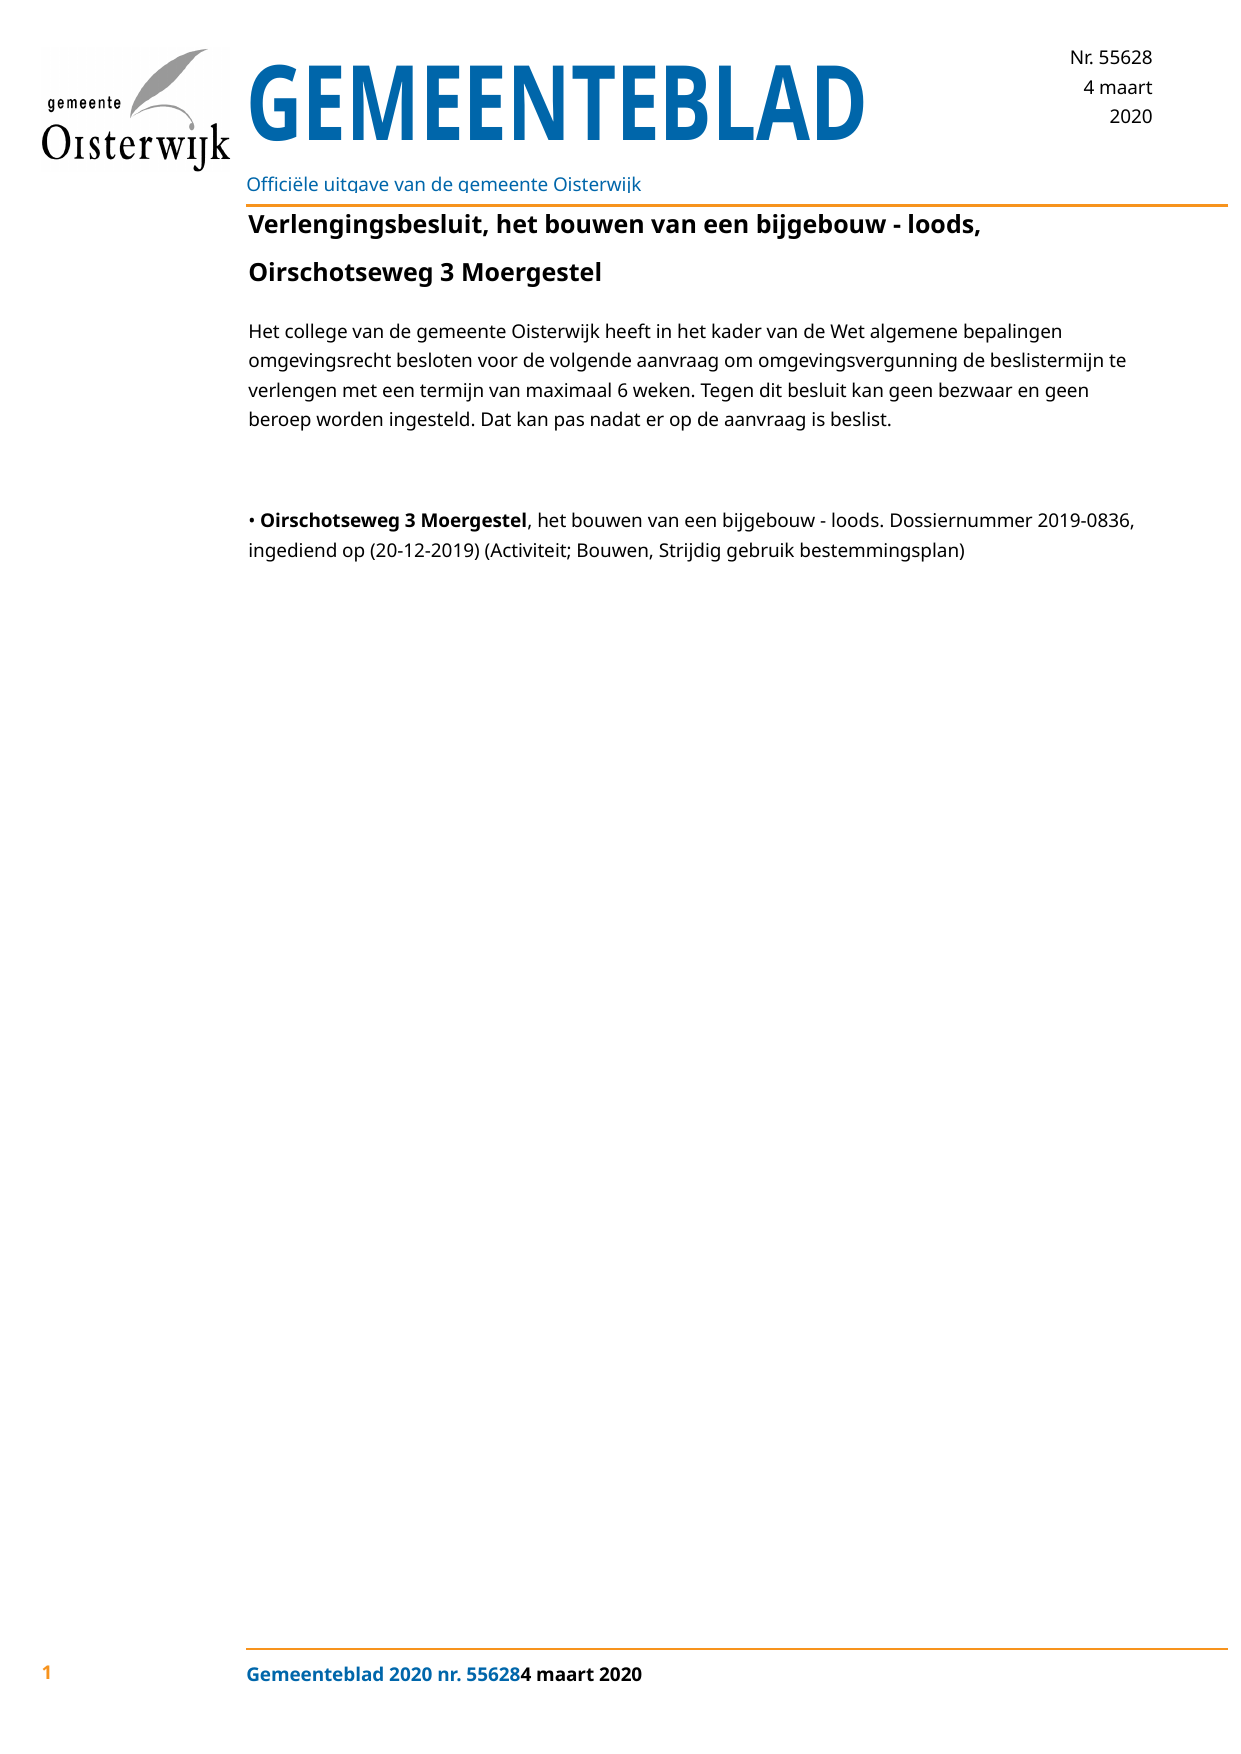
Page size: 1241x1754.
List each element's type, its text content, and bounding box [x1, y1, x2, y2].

text Het college van de gemeente Oisterwijk heeft in het kader van de Wet algemene bepalingen omgevingsrecht besloten voor de volgende aanvraag om omgevingsvergunning de beslistermijn te verlengen met een termijn van maximaal 6 weken. Tegen dit besluit kan geen bezwaar en geen beroep worden ingesteld. Dat kan pas nadat er op de aanvraag is beslist. [248, 318, 1152, 432]
text Verlengingsbesluit, het bouwen van een bijgebouw - loods, Oirschotseweg 3 Moergestel [248, 207, 1152, 288]
text • Oirschotseweg 3 Moergestel, het bouwen van een bijgebouw - loods. Dossiernummer 2019-0836, ingediend op (20-12-2019) (Activiteit; Bouwen, Strijdig gebruik bestemmingsplan) [248, 507, 1152, 563]
picture [41, 47, 231, 172]
